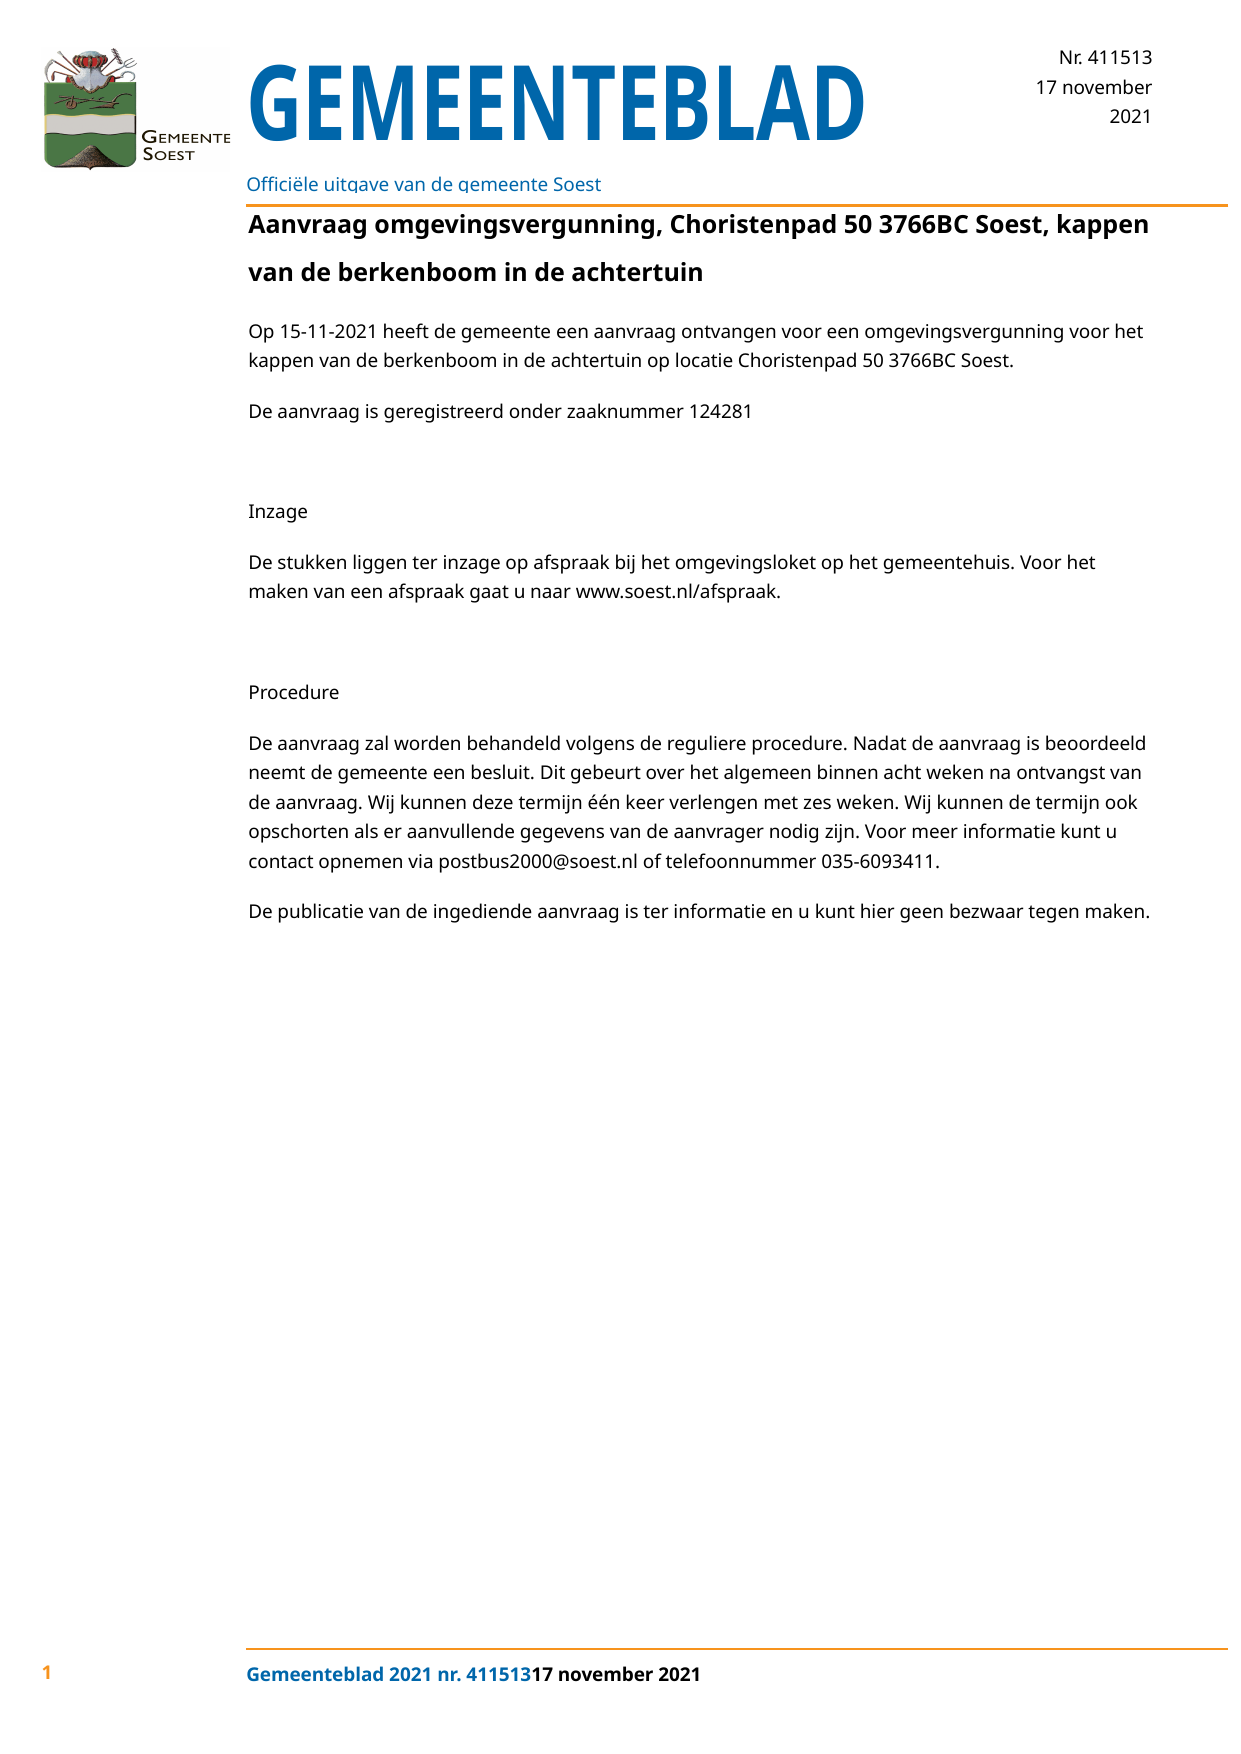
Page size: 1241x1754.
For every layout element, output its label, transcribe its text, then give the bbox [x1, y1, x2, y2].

text De aanvraag is geregistreerd onder zaaknummer 124281 [248, 398, 1152, 424]
text De stukken liggen ter inzage op afspraak bij het omgevingsloket op het gemeentehuis. Voor het maken van een afspraak gaat u naar www.soest.nl/afspraak. [248, 549, 1152, 604]
text Inzage [248, 499, 1152, 524]
text Aanvraag omgevingsvergunning, Choristenpad 50 3766BC Soest, kappen van de berkenboom in de achtertuin [248, 207, 1152, 288]
text De publicatie van de ingediende aanvraag is ter informatie en u kunt hier geen bezwaar tegen maken. [248, 899, 1152, 924]
picture [41, 47, 231, 172]
text Op 15-11-2021 heeft de gemeente een aanvraag ontvangen voor een omgevingsvergunning voor het kappen van de berkenboom in de achtertuin op locatie Choristenpad 50 3766BC Soest. [248, 318, 1152, 373]
text Procedure [248, 679, 1152, 705]
text De aanvraag zal worden behandeld volgens de reguliere procedure. Nadat de aanvraag is beoordeeld neemt de gemeente een besluit. Dit gebeurt over het algemeen binnen acht weken na ontvangst van de aanvraag. Wij kunnen deze termijn één keer verlengen met zes weken. Wij kunnen de termijn ook opschorten als er aanvullende gegevens van de aanvrager nodig zijn. Voor meer informatie kunt u contact opnemen via postbus2000@soest.nl of telefoonnummer 035-6093411. [248, 730, 1152, 874]
